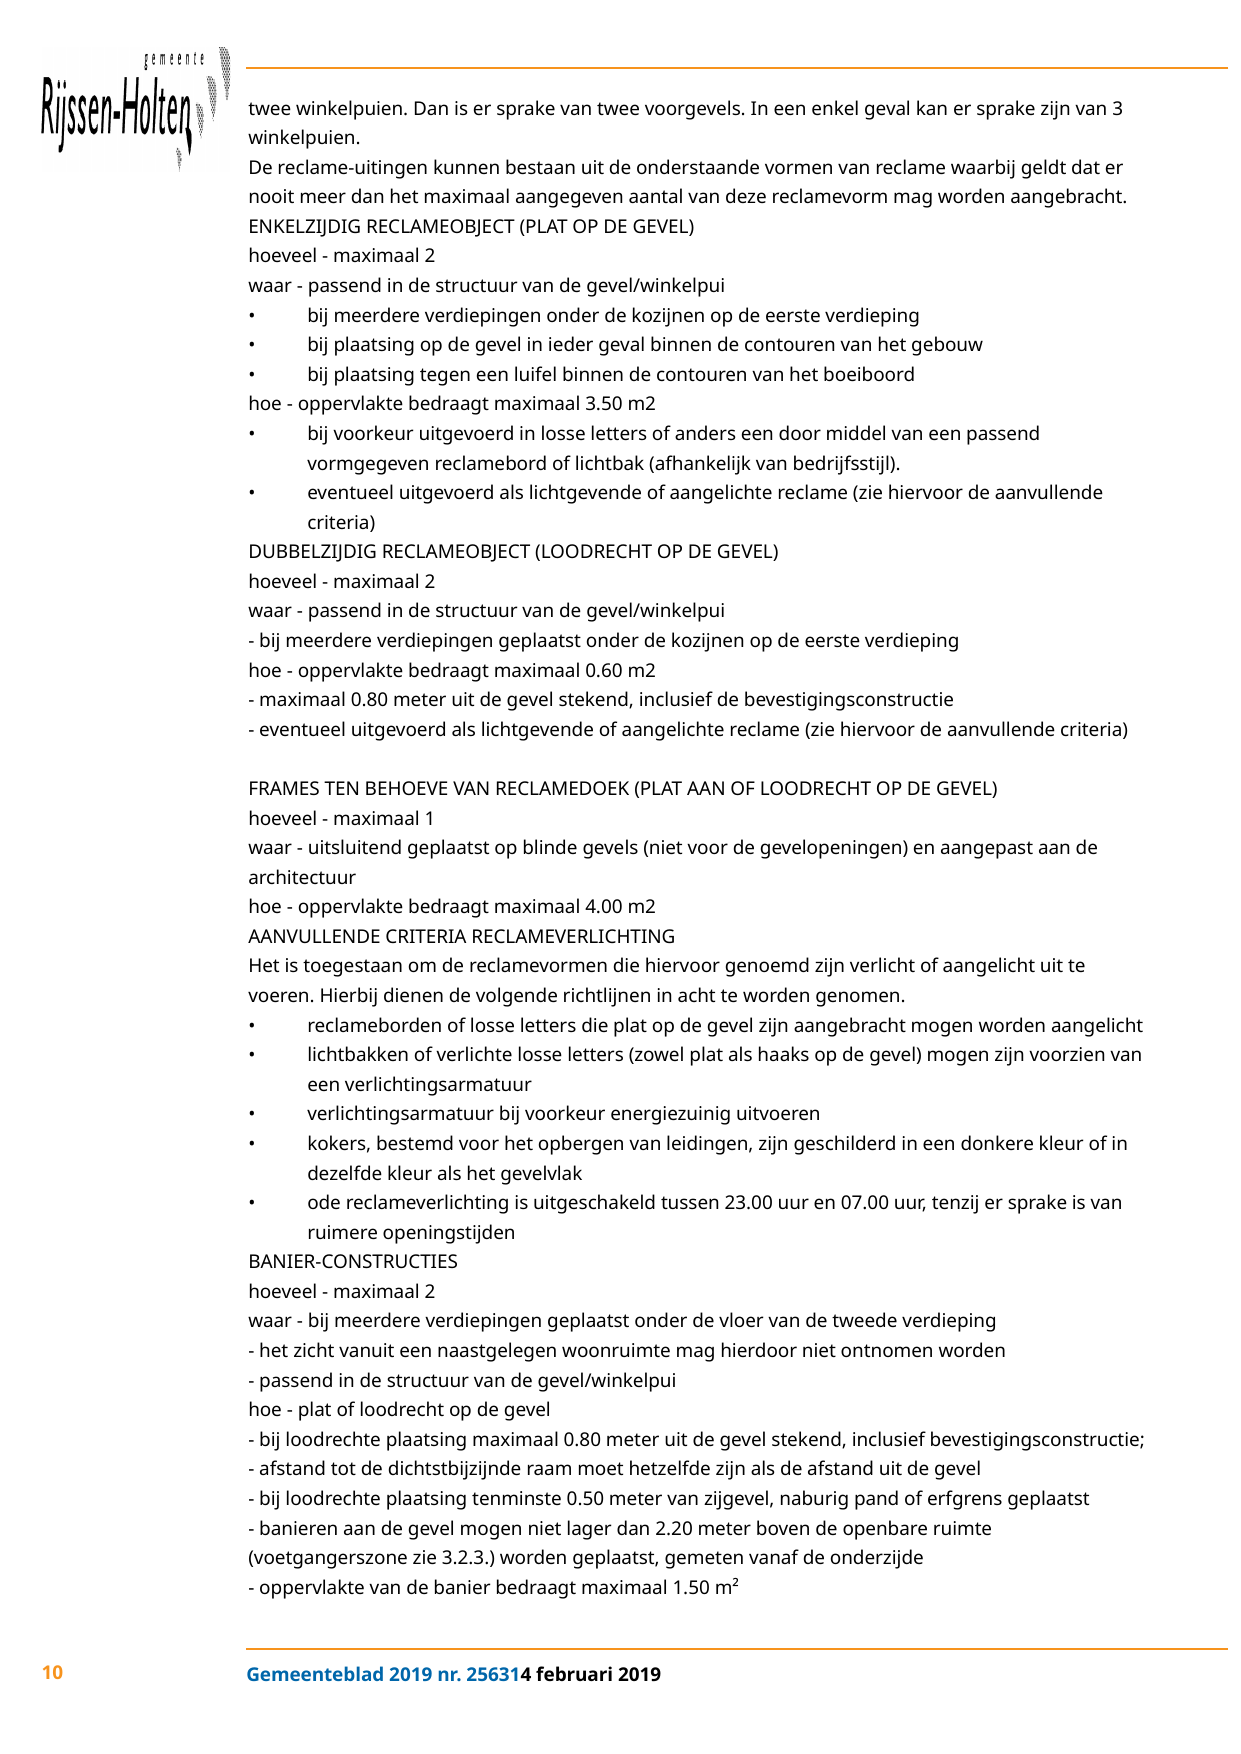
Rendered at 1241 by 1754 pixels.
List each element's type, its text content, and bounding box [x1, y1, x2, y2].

text - het zicht vanuit een naastgelegen woonruimte mag hierdoor niet ontnomen worden [248, 1337, 1152, 1363]
list bij meerdere verdiepingen onder de kozijnen op de eerste verdieping [248, 302, 1152, 328]
text - eventueel uitgevoerd als lichtgevende of aangelichte reclame (zie hiervoor de aanvullende criteria) [248, 716, 1152, 742]
text waar - passend in de structuur van de gevel/winkelpui [248, 598, 1152, 623]
list eventueel uitgevoerd als lichtgevende of aangelichte reclame (zie hiervoor de aanvullende criteria) [248, 479, 1152, 535]
text hoe - plat of loodrecht op de gevel [248, 1396, 1152, 1422]
text hoe - oppervlakte bedraagt maximaal 0.60 m2 [248, 657, 1152, 683]
list verlichtingsarmatuur bij voorkeur energiezuinig uitvoeren [248, 1101, 1152, 1126]
text - afstand tot de dichtstbijzijnde raam moet hetzelfde zijn als de afstand uit de gevel [248, 1456, 1152, 1481]
text hoe - oppervlakte bedraagt maximaal 3.50 m2 [248, 391, 1152, 416]
list ode reclameverlichting is uitgeschakeld tussen 23.00 uur en 07.00 uur, tenzij er sprake is van ruimere openingstijden [248, 1189, 1152, 1245]
picture [41, 47, 231, 172]
text twee winkelpuien. Dan is er sprake van twee voorgevels. In een enkel geval kan er sprake zijn van 3 winkelpuien. [248, 95, 1152, 150]
text waar - passend in de structuur van de gevel/winkelpui [248, 272, 1152, 298]
list bij plaatsing tegen een luifel binnen de contouren van het boeiboord [248, 361, 1152, 387]
list bij plaatsing op de gevel in ieder geval binnen de contouren van het gebouw [248, 331, 1152, 357]
text - bij loodrechte plaatsing maximaal 0.80 meter uit de gevel stekend, inclusief bevestigingsconstructie; [248, 1426, 1152, 1452]
list kokers, bestemd voor het opbergen van leidingen, zijn geschilderd in een donkere kleur of in dezelfde kleur als het gevelvlak [248, 1130, 1152, 1186]
text hoeveel - maximaal 2 [248, 568, 1152, 594]
text - maximaal 0.80 meter uit de gevel stekend, inclusief de bevestigingsconstructie [248, 686, 1152, 712]
text De reclame-uitingen kunnen bestaan uit de onderstaande vormen van reclame waarbij geldt dat er nooit meer dan het maximaal aangegeven aantal van deze reclamevorm mag worden aangebracht. [248, 154, 1152, 209]
text hoeveel - maximaal 2 [248, 1278, 1152, 1304]
text hoeveel - maximaal 2 [248, 243, 1152, 268]
text - bij loodrechte plaatsing tenminste 0.50 meter van zijgevel, naburig pand of erfgrens geplaatst [248, 1485, 1152, 1511]
text hoe - oppervlakte bedraagt maximaal 4.00 m2 [248, 893, 1152, 919]
text BANIER-CONSTRUCTIES [248, 1248, 1152, 1274]
text DUBBELZIJDIG RECLAMEOBJECT (LOODRECHT OP DE GEVEL) [248, 538, 1152, 564]
list bij voorkeur uitgevoerd in losse letters of anders een door middel van een passend vormgegeven reclamebord of lichtbak (afhankelijk van bedrijfsstijl). [248, 420, 1152, 476]
text AANVULLENDE CRITERIA RECLAMEVERLICHTING [248, 923, 1152, 949]
text ENKELZIJDIG RECLAMEOBJECT (PLAT OP DE GEVEL) [248, 213, 1152, 239]
text - passend in de structuur van de gevel/winkelpui [248, 1367, 1152, 1393]
list reclameborden of losse letters die plat op de gevel zijn aangebracht mogen worden aangelicht [248, 1012, 1152, 1038]
text Het is toegestaan om de reclamevormen die hiervoor genoemd zijn verlicht of aangelicht uit te voeren. Hierbij dienen de volgende richtlijnen in acht te worden genomen. [248, 953, 1152, 1008]
list lichtbakken of verlichte losse letters (zowel plat als haaks op de gevel) mogen zijn voorzien van een verlichtingsarmatuur [248, 1041, 1152, 1097]
text hoeveel - maximaal 1 [248, 805, 1152, 831]
text waar - bij meerdere verdiepingen geplaatst onder de vloer van de tweede verdieping [248, 1308, 1152, 1333]
text - banieren aan de gevel mogen niet lager dan 2.20 meter boven de openbare ruimte (voetgangerszone zie 3.2.3.) worden geplaatst, gemeten vanaf de onderzijde [248, 1515, 1152, 1570]
text FRAMES TEN BEHOEVE VAN RECLAMEDOEK (PLAT AAN OF LOODRECHT OP DE GEVEL) [248, 775, 1152, 801]
text - bij meerdere verdiepingen geplaatst onder de kozijnen op de eerste verdieping [248, 627, 1152, 653]
text waar - uitsluitend geplaatst op blinde gevels (niet voor de gevelopeningen) en aangepast aan de architectuur [248, 834, 1152, 890]
text - oppervlakte van de banier bedraagt maximaal 1.50 m² [248, 1574, 1152, 1600]
